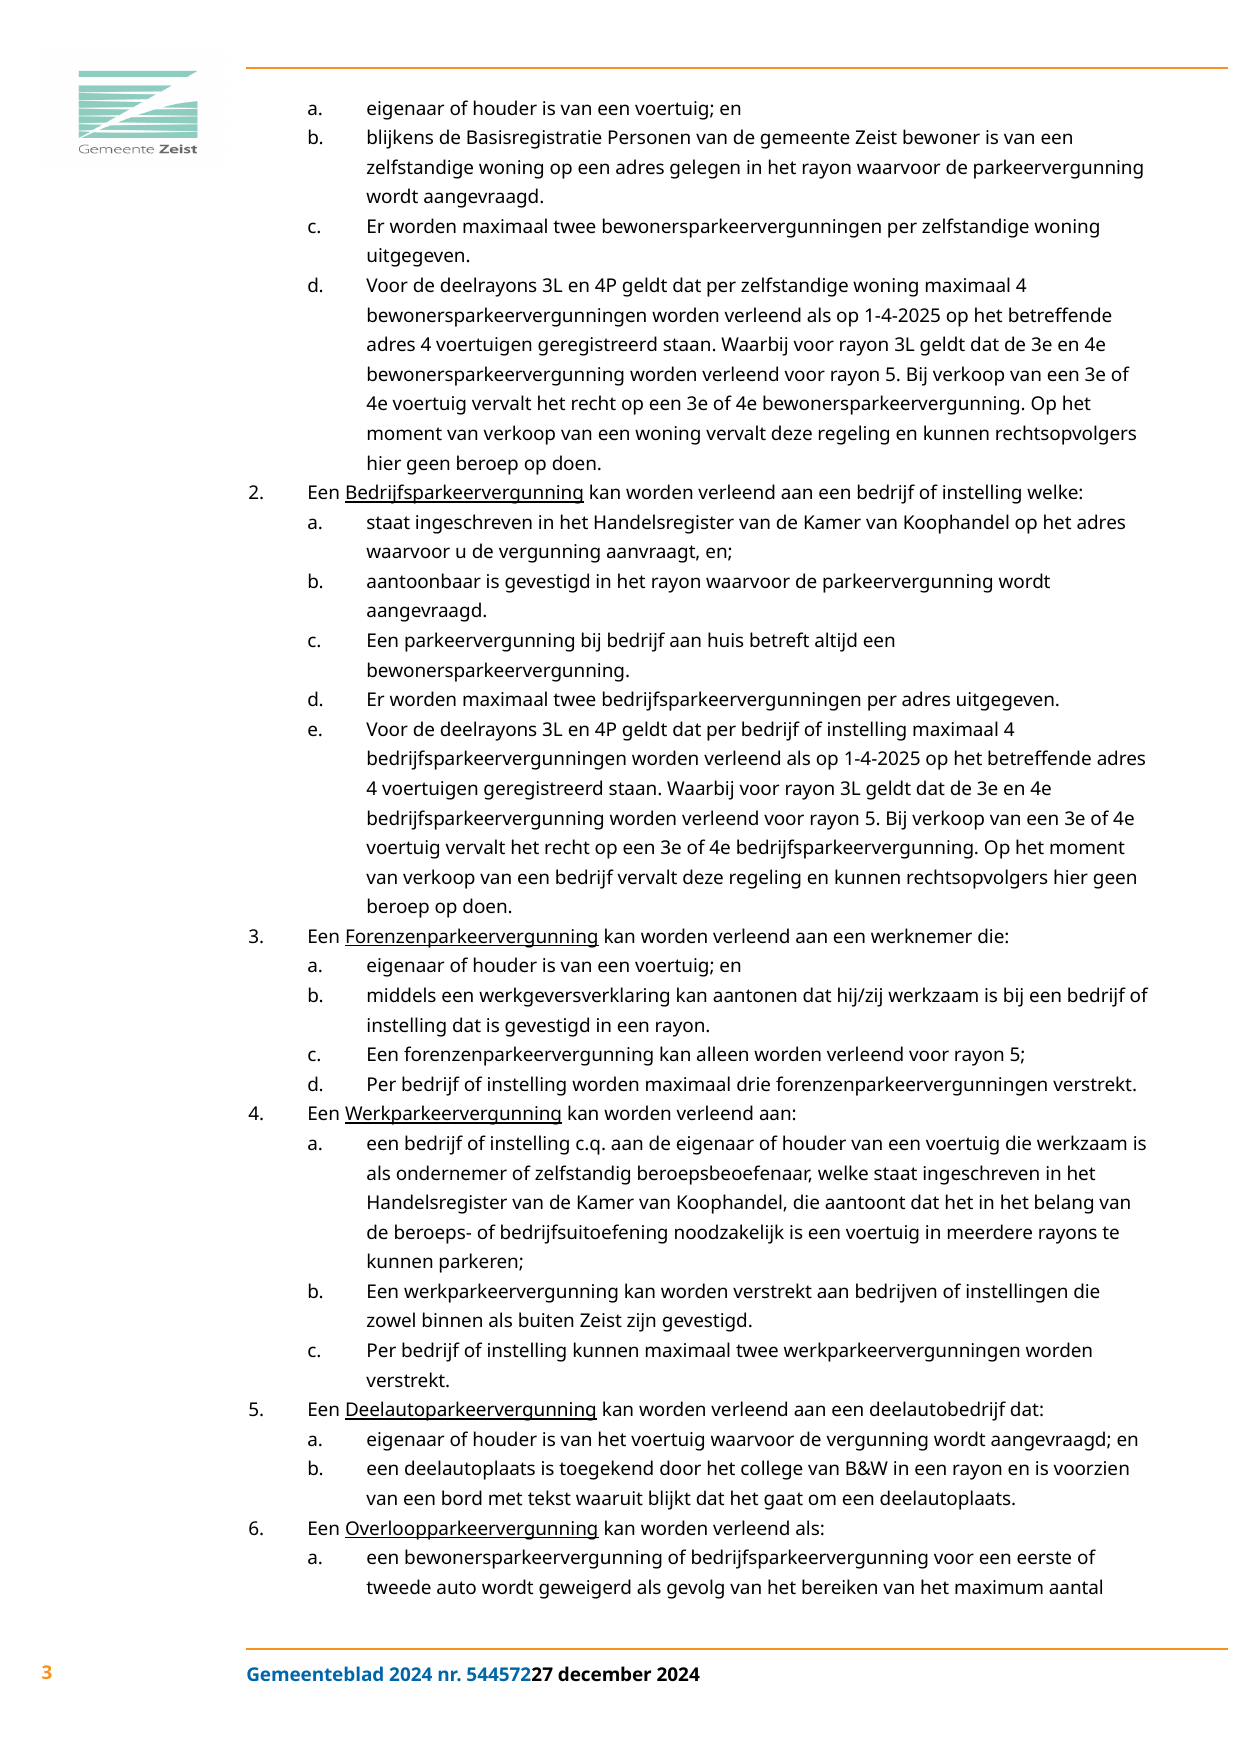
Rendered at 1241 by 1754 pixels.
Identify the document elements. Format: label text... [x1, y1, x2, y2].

list Een forenzenparkeervergunning kan alleen worden verleend voor rayon 5; [307, 1041, 1152, 1067]
list eigenaar of houder is van het voertuig waarvoor de vergunning wordt aangevraagd; en [307, 1426, 1152, 1452]
list een bewonersparkeervergunning of bedrijfsparkeervergunning voor een eerste of tweede auto wordt geweigerd als gevolg van het bereiken van het maximum aantal [307, 1544, 1152, 1600]
list Er worden maximaal twee bedrijfsparkeervergunningen per adres uitgegeven. [307, 686, 1152, 712]
list Een Overloopparkeervergunning kan worden verleend als: [248, 1515, 1152, 1541]
list Een parkeervergunning bij bedrijf aan huis betreft altijd een bewonersparkeervergunning. [307, 627, 1152, 683]
list eigenaar of houder is van een voertuig; en [307, 953, 1152, 978]
list blijkens de Basisregistratie Personen van de gemeente Zeist bewoner is van een zelfstandige woning op een adres gelegen in het rayon waarvoor de parkeervergunning wordt aangevraagd. [307, 124, 1152, 209]
list Per bedrijf of instelling kunnen maximaal twee werkparkeervergunningen worden verstrekt. [307, 1337, 1152, 1393]
list Een Bedrijfsparkeervergunning kan worden verleend aan een bedrijf of instelling welke: [248, 479, 1152, 505]
list middels een werkgeversverklaring kan aantonen dat hij/zij werkzaam is bij een bedrijf of instelling dat is gevestigd in een rayon. [307, 982, 1152, 1038]
list Een Deelautoparkeervergunning kan worden verleend aan een deelautobedrijf dat: [248, 1396, 1152, 1422]
picture [41, 47, 231, 172]
list een bedrijf of instelling c.q. aan de eigenaar of houder van een voertuig die werkzaam is als ondernemer of zelfstandig beroepsbeoefenaar, welke staat ingeschreven in het Handelsregister van de Kamer van Koophandel, die aantoont dat het in het belang van de beroeps- of bedrijfsuitoefening noodzakelijk is een voertuig in meerdere rayons te kunnen parkeren; [307, 1130, 1152, 1274]
list Een Werkparkeervergunning kan worden verleend aan: [248, 1101, 1152, 1126]
list aantoonbaar is gevestigd in het rayon waarvoor de parkeervergunning wordt aangevraagd. [307, 568, 1152, 623]
list staat ingeschreven in het Handelsregister van de Kamer van Koophandel op het adres waarvoor u de vergunning aanvraagt, en; [307, 509, 1152, 564]
list Er worden maximaal twee bewonersparkeervergunningen per zelfstandige woning uitgegeven. [307, 213, 1152, 268]
list Voor de deelrayons 3L en 4P geldt dat per bedrijf of instelling maximaal 4 bedrijfsparkeervergunningen worden verleend als op 1-4-2025 op het betreffende adres 4 voertuigen geregistreerd staan. Waarbij voor rayon 3L geldt dat de 3e en 4e bedrijfsparkeervergunning worden verleend voor rayon 5. Bij verkoop van een 3e of 4e voertuig vervalt het recht op een 3e of 4e bedrijfsparkeervergunning. Op het moment van verkoop van een bedrijf vervalt deze regeling en kunnen rechtsopvolgers hier geen beroep op doen. [307, 716, 1152, 919]
list Voor de deelrayons 3L en 4P geldt dat per zelfstandige woning maximaal 4 bewonersparkeervergunningen worden verleend als op 1-4-2025 op het betreffende adres 4 voertuigen geregistreerd staan. Waarbij voor rayon 3L geldt dat de 3e en 4e bewonersparkeervergunning worden verleend voor rayon 5. Bij verkoop van een 3e of 4e voertuig vervalt het recht op een 3e of 4e bewonersparkeervergunning. Op het moment van verkoop van een woning vervalt deze regeling en kunnen rechtsopvolgers hier geen beroep op doen. [307, 272, 1152, 476]
list eigenaar of houder is van een voertuig; en [307, 95, 1152, 121]
list Een Forenzenparkeervergunning kan worden verleend aan een werknemer die: [248, 923, 1152, 949]
list Een werkparkeervergunning kan worden verstrekt aan bedrijven of instellingen die zowel binnen als buiten Zeist zijn gevestigd. [307, 1278, 1152, 1333]
list een deelautoplaats is toegekend door het college van B&W in een rayon en is voorzien van een bord met tekst waaruit blijkt dat het gaat om een deelautoplaats. [307, 1456, 1152, 1511]
list Per bedrijf of instelling worden maximaal drie forenzenparkeervergunningen verstrekt. [307, 1071, 1152, 1097]
